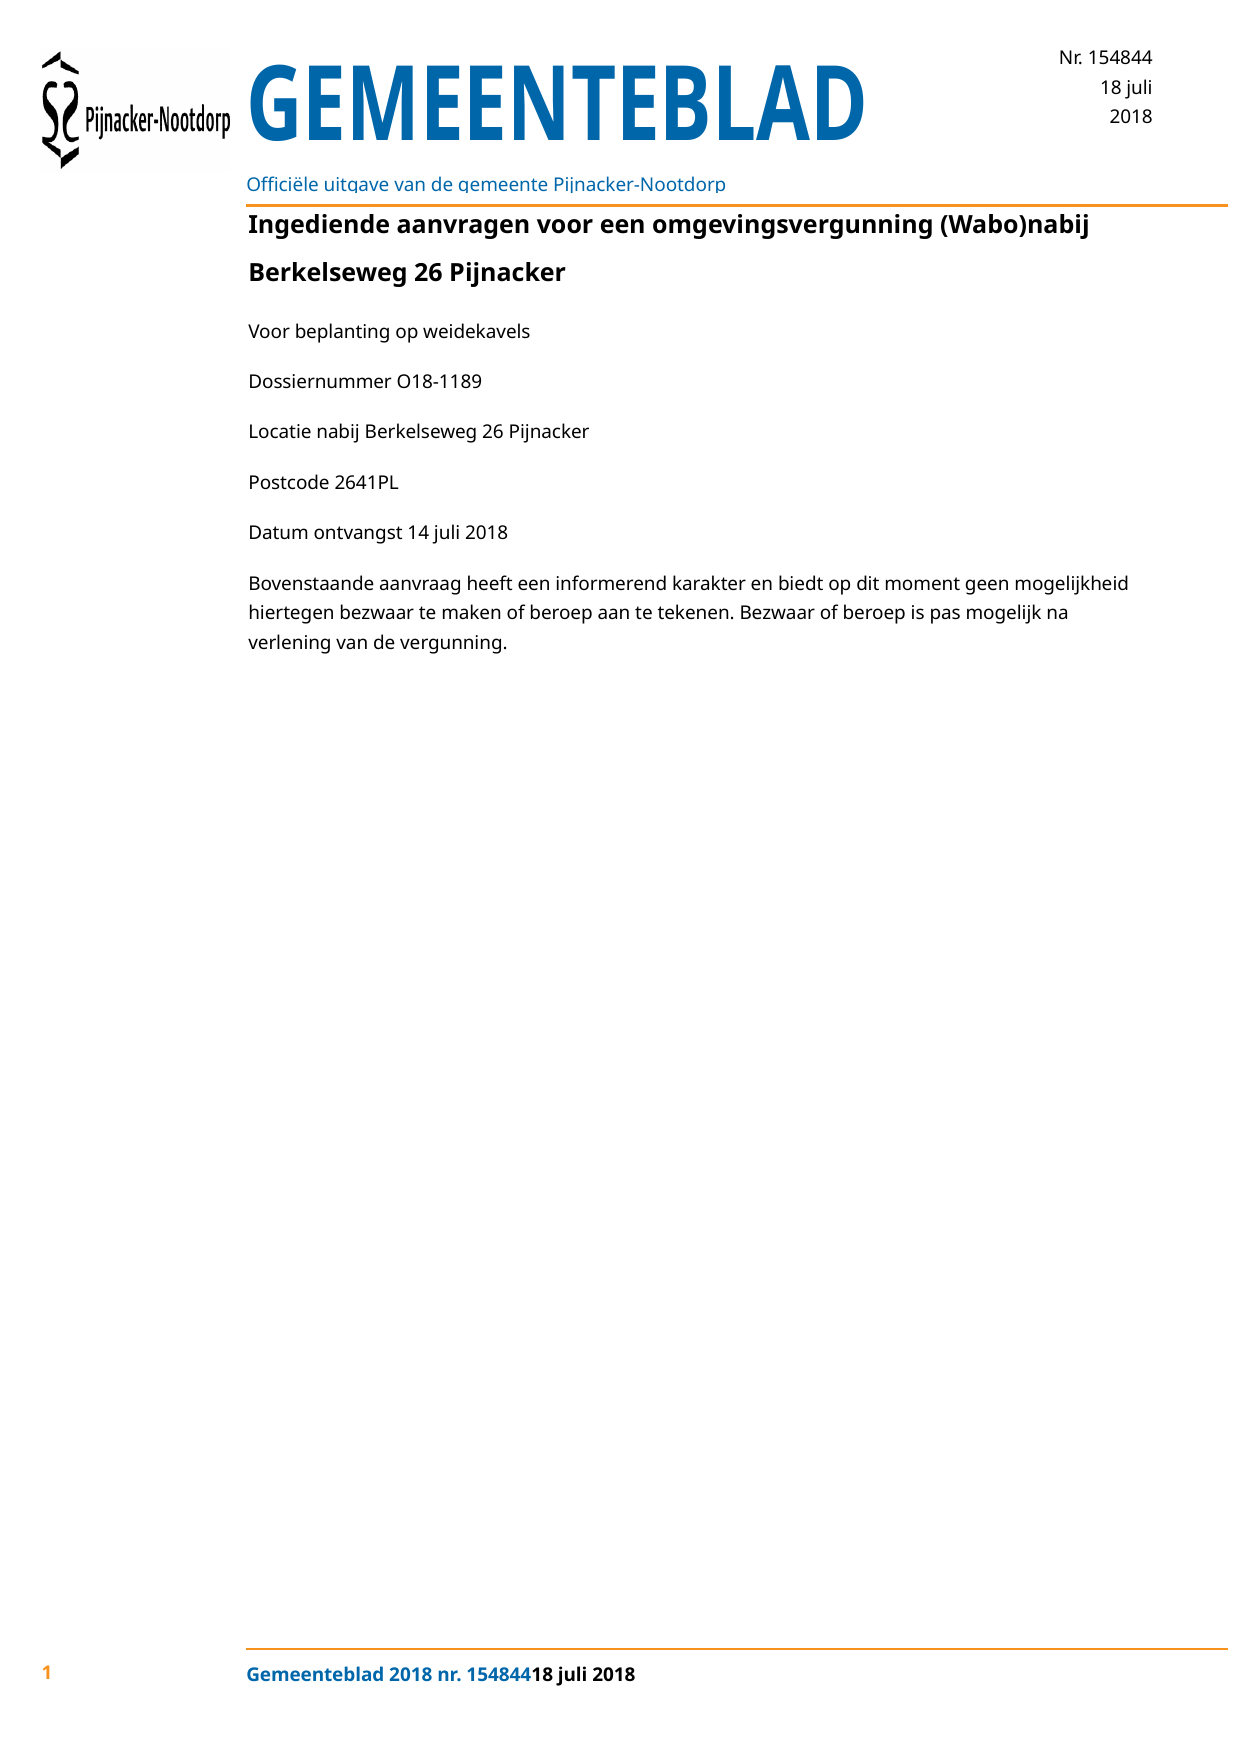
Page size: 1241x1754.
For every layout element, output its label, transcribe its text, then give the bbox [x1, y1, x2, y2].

text Postcode 2641PL [248, 469, 1152, 495]
text Datum ontvangst 14 juli 2018 [248, 519, 1152, 545]
text Bovenstaande aanvraag heeft een informerend karakter en biedt op dit moment geen mogelijkheid hiertegen bezwaar te maken of beroep aan te tekenen. Bezwaar of beroep is pas mogelijk na verlening van de vergunning. [248, 570, 1152, 655]
text Dossiernummer O18-1189 [248, 368, 1152, 394]
text Ingediende aanvragen voor een omgevingsvergunning (Wabo)nabij Berkelseweg 26 Pijnacker [248, 207, 1152, 288]
text Locatie nabij Berkelseweg 26 Pijnacker [248, 419, 1152, 444]
text Voor beplanting op weidekavels [248, 318, 1152, 344]
picture [41, 47, 231, 172]
